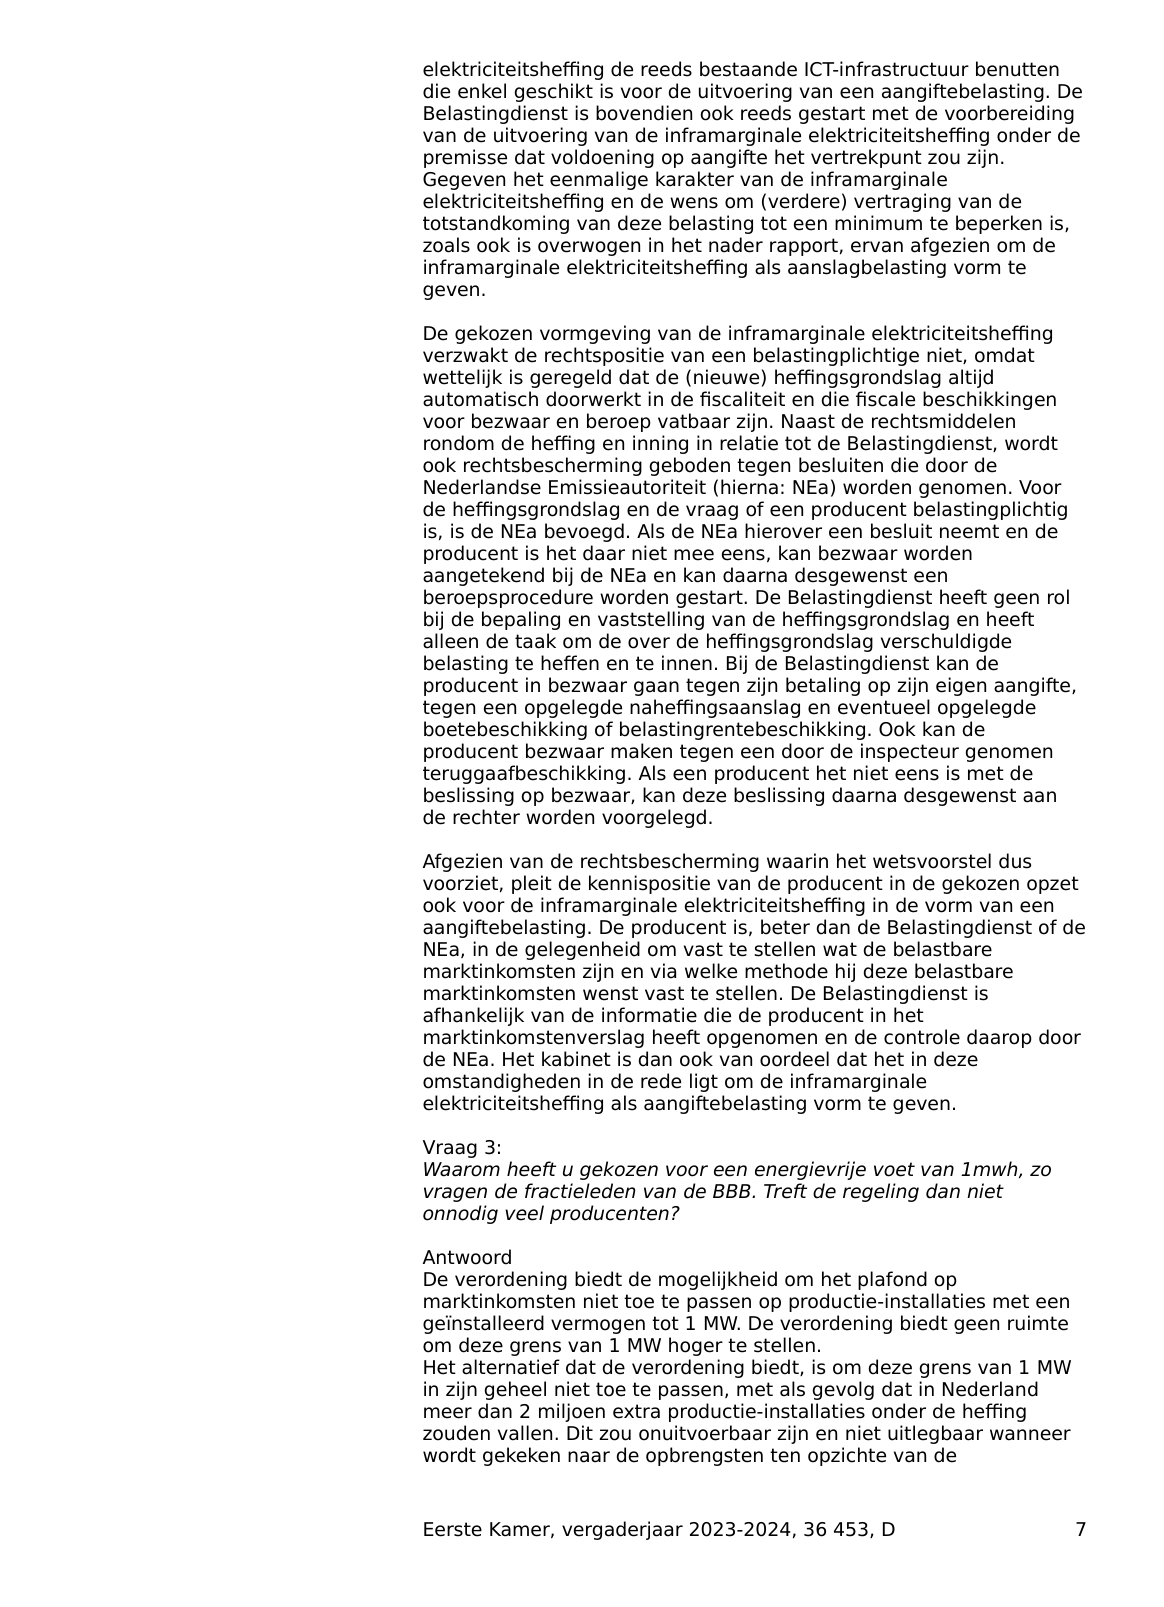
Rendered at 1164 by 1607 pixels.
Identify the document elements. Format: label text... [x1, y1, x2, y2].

text Afgezien van de rechtsbescherming waarin het wetsvoorstel dus voorziet, pleit de kennispositie van de producent in de gekozen opzet ook voor de inframarginale elektriciteitsheffing in de vorm van een aangiftebelasting. De producent is, beter dan de Belastingdienst of de NEa, in de gelegenheid om vast te stellen wat de belastbare marktinkomsten zijn en via welke methode hij deze belastbare marktinkomsten wenst vast te stellen. De Belastingdienst is afhankelijk van de informatie die de producent in het marktinkomstenverslag heeft opgenomen en de controle daarop door de NEa. Het kabinet is dan ook van oordeel dat het in deze omstandigheden in de rede ligt om de inframarginale elektriciteitsheffing als aangiftebelasting vorm te geven. [422, 851, 1087, 1114]
text Vraag 3: [422, 1137, 1087, 1159]
text Antwoord [422, 1247, 1087, 1269]
text Het alternatief dat de verordening biedt, is om deze grens van 1 MW in zijn geheel niet toe te passen, met als gevolg dat in Nederland meer dan 2 miljoen extra productie-installaties onder de heffing zouden vallen. Dit zou onuitvoerbaar zijn en niet uitlegbaar wanneer wordt gekeken naar de opbrengsten ten opzichte van de [422, 1357, 1087, 1467]
text elektriciteitsheffing de reeds bestaande ICT-infrastructuur benutten die enkel geschikt is voor de uitvoering van een aangiftebelasting. De Belastingdienst is bovendien ook reeds gestart met de voorbereiding van de uitvoering van de inframarginale elektriciteitsheffing onder de premisse dat voldoening op aangifte het vertrekpunt zou zijn. Gegeven het eenmalige karakter van de inframarginale elektriciteitsheffing en de wens om (verdere) vertraging van de totstandkoming van deze belasting tot een minimum te beperken is, zoals ook is overwogen in het nader rapport, ervan afgezien om de inframarginale elektriciteitsheffing als aanslagbelasting vorm te geven. [422, 59, 1087, 301]
text Waarom heeft u gekozen voor een energievrije voet van 1mwh, zo vragen de fractieleden van de BBB. Treft de regeling dan niet onnodig veel producenten? [422, 1159, 1087, 1224]
text De gekozen vormgeving van de inframarginale elektriciteitsheffing verzwakt de rechtspositie van een belastingplichtige niet, omdat wettelijk is geregeld dat de (nieuwe) heffingsgrondslag altijd automatisch doorwerkt in de fiscaliteit en die fiscale beschikkingen voor bezwaar en beroep vatbaar zijn. Naast de rechtsmiddelen rondom de heffing en inning in relatie tot de Belastingdienst, wordt ook rechtsbescherming geboden tegen besluiten die door de Nederlandse Emissieautoriteit (hierna: NEa) worden genomen. Voor de heffingsgrondslag en de vraag of een producent belastingplichtig is, is de NEa bevoegd. Als de NEa hierover een besluit neemt en de producent is het daar niet mee eens, kan bezwaar worden aangetekend bij de NEa en kan daarna desgewenst een beroepsprocedure worden gestart. De Belastingdienst heeft geen rol bij de bepaling en vaststelling van de heffingsgrondslag en heeft alleen de taak om de over de heffingsgrondslag verschuldigde belasting te heffen en te innen. Bij de Belastingdienst kan de producent in bezwaar gaan tegen zijn betaling op zijn eigen aangifte, tegen een opgelegde naheffingsaanslag en eventueel opgelegde boetebeschikking of belastingrentebeschikking. Ook kan de producent bezwaar maken tegen een door de inspecteur genomen teruggaafbeschikking. Als een producent het niet eens is met de beslissing op bezwaar, kan deze beslissing daarna desgewenst aan de rechter worden voorgelegd. [422, 323, 1087, 828]
text De verordening biedt de mogelijkheid om het plafond op marktinkomsten niet toe te passen op productie-installaties met een geïnstalleerd vermogen tot 1 MW. De verordening biedt geen ruimte om deze grens van 1 MW hoger te stellen. [422, 1269, 1087, 1357]
